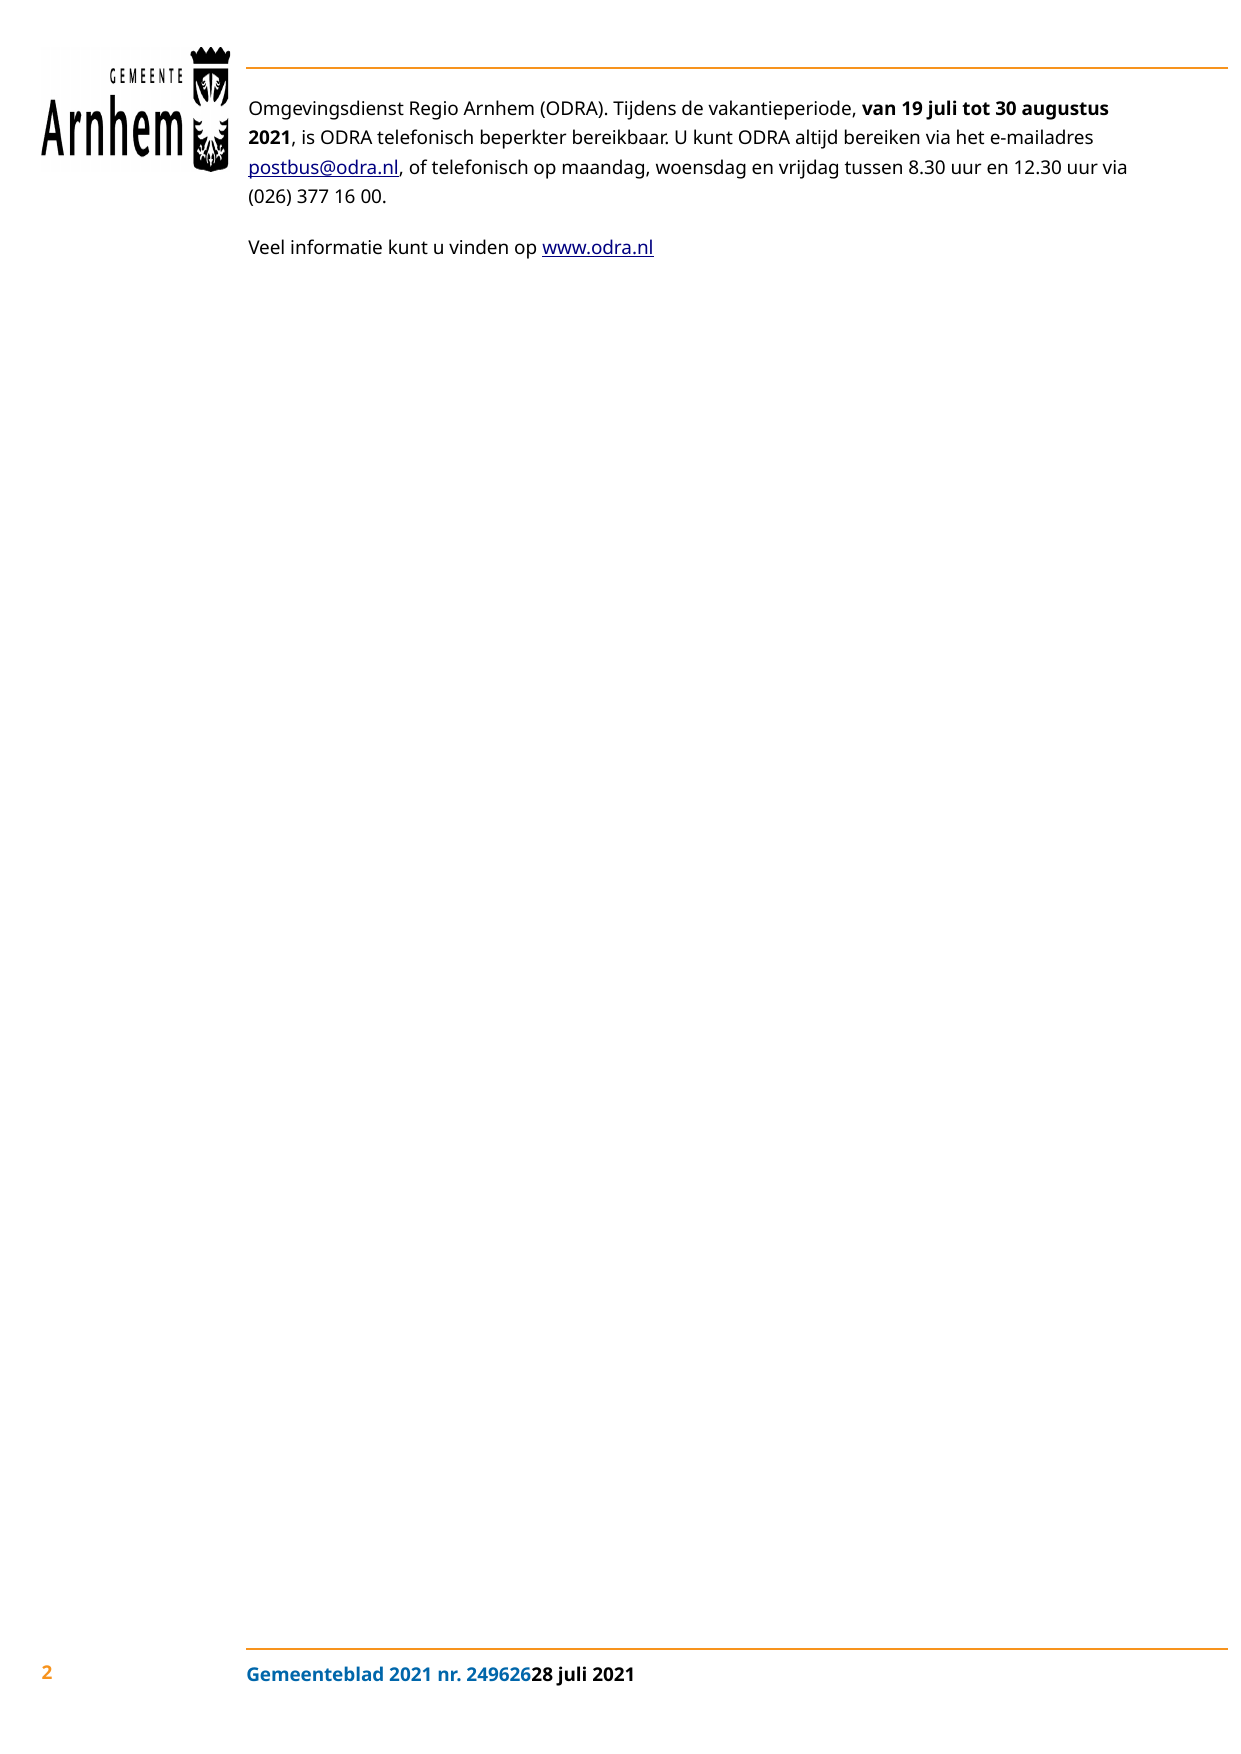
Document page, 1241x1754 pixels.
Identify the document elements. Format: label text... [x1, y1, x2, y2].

text Veel informatie kunt u vinden op www.odra.nl [248, 234, 1152, 260]
text Omgevingsdienst Regio Arnhem (ODRA). Tijdens de vakantieperiode, van 19 juli tot 30 augustus 2021, is ODRA telefonisch beperkter bereikbaar. U kunt ODRA altijd bereiken via het e-mailadres postbus@odra.nl, of telefonisch op maandag, woensdag en vrijdag tussen 8.30 uur en 12.30 uur via (026) 377 16 00. [248, 95, 1152, 209]
picture [41, 47, 231, 172]
